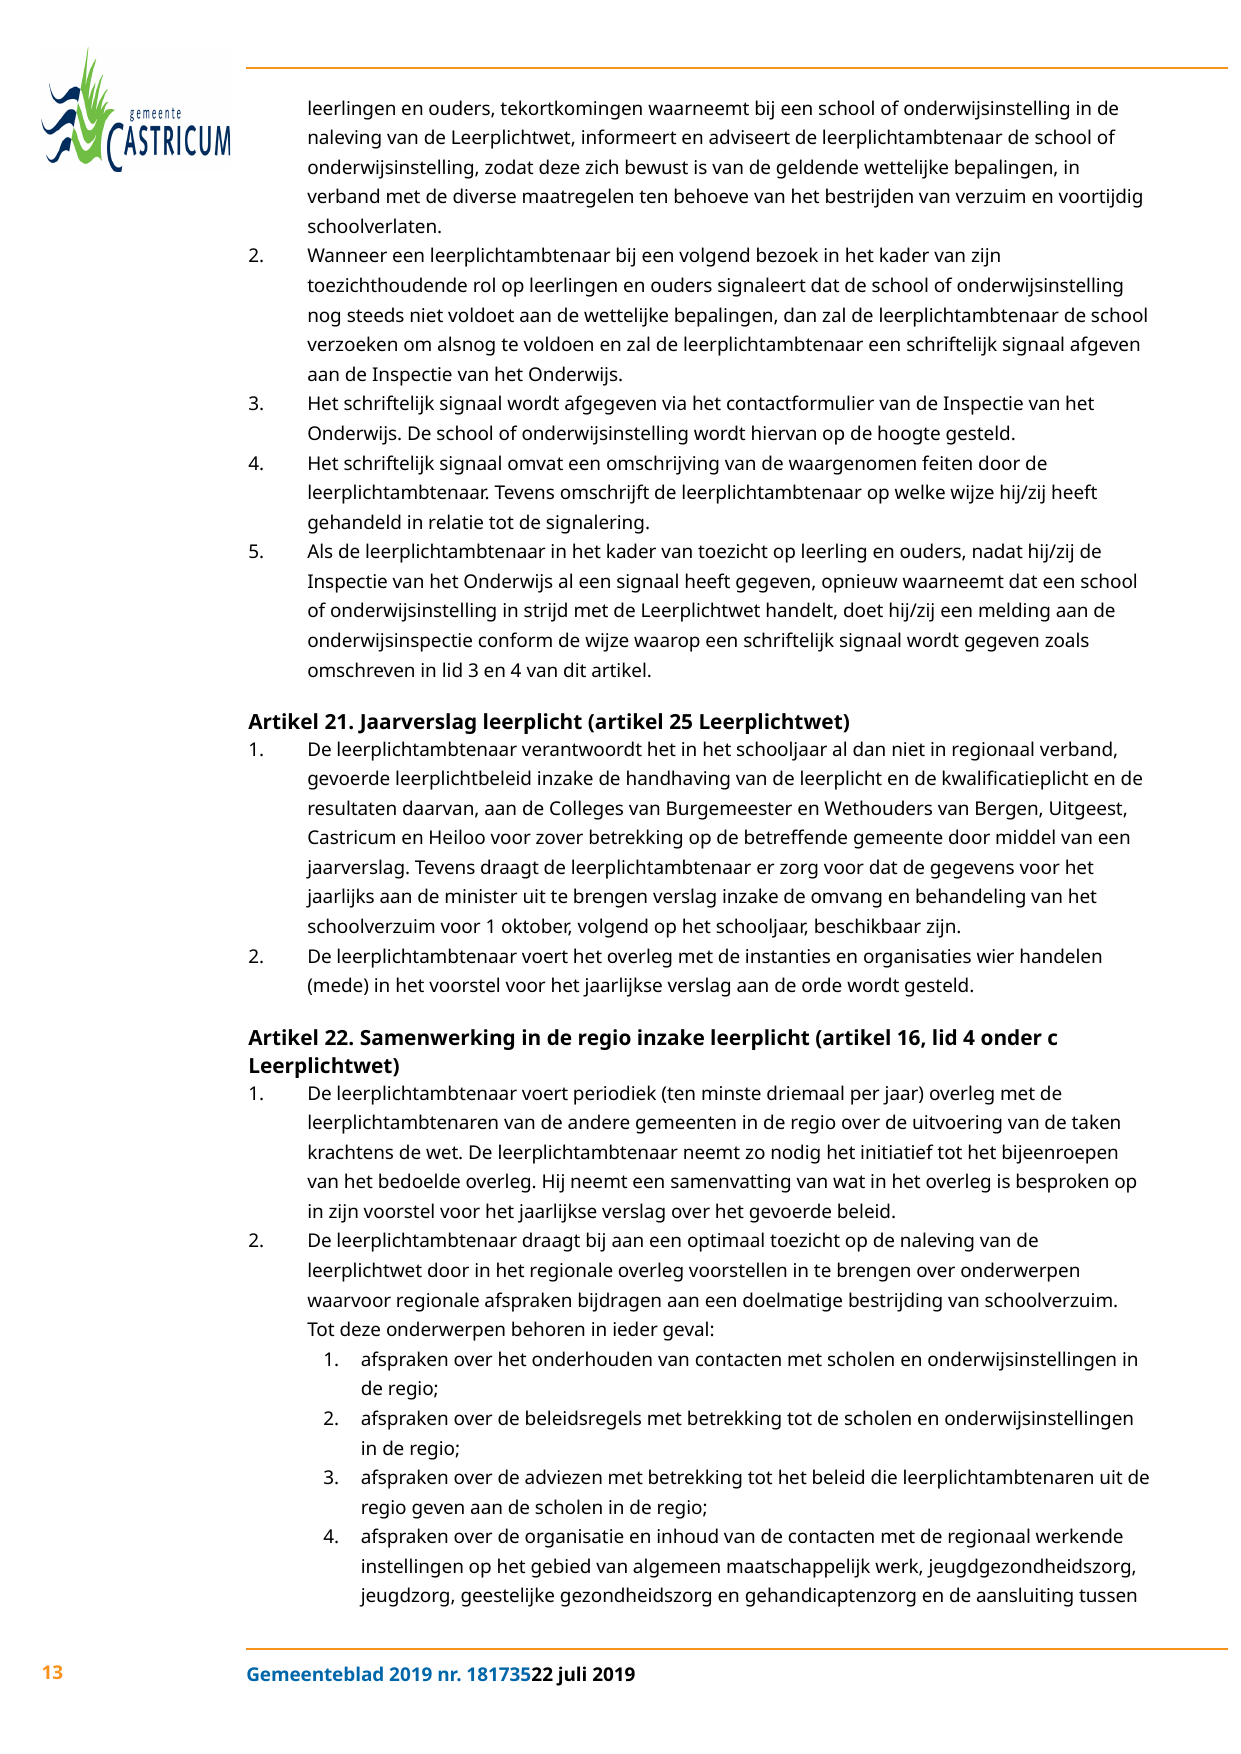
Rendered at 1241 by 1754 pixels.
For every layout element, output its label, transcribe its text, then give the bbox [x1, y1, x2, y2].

text Artikel 21. Jaarverslag leerplicht (artikel 25 Leerplichtwet) [248, 707, 1152, 736]
list De leerplichtambtenaar verantwoordt het in het schooljaar al dan niet in regionaal verband, gevoerde leerplichtbeleid inzake de handhaving van de leerplicht en de kwalificatieplicht en de resultaten daarvan, aan de Colleges van Burgemeester en Wethouders van Bergen, Uitgeest, Castricum en Heiloo voor zover betrekking op de betreffende gemeente door middel van een jaarverslag. Tevens draagt de leerplichtambtenaar er zorg voor dat de gegevens voor het jaarlijks aan de minister uit te brengen verslag inzake de omvang en behandeling van het schoolverzuim voor 1 oktober, volgend op het schooljaar, beschikbaar zijn. [248, 736, 1152, 939]
list Het schriftelijk signaal wordt afgegeven via het contactformulier van de Inspectie van het Onderwijs. De school of onderwijsinstelling wordt hiervan op de hoogte gesteld. [248, 391, 1152, 446]
list Wanneer een leerplichtambtenaar bij een volgend bezoek in het kader van zijn toezichthoudende rol op leerlingen en ouders signaleert dat de school of onderwijsinstelling nog steeds niet voldoet aan de wettelijke bepalingen, dan zal de leerplichtambtenaar de school verzoeken om alsnog te voldoen en zal de leerplichtambtenaar een schriftelijk signaal afgeven aan de Inspectie van het Onderwijs. [248, 243, 1152, 387]
list Tot deze onderwerpen behoren in ieder geval: [248, 1316, 1152, 1342]
list De leerplichtambtenaar voert het overleg met de instanties en organisaties wier handelen (mede) in het voorstel voor het jaarlijkse verslag aan de orde wordt gesteld. [248, 943, 1152, 998]
list afspraken over het onderhouden van contacten met scholen en onderwijsinstellingen in de regio; [323, 1346, 1152, 1401]
picture [41, 47, 231, 172]
list afspraken over de adviezen met betrekking tot het beleid die leerplichtambtenaren uit de regio geven aan de scholen in de regio; [323, 1464, 1152, 1519]
list De leerplichtambtenaar voert periodiek (ten minste driemaal per jaar) overleg met de leerplichtambtenaren van de andere gemeenten in de regio over de uitvoering van de taken krachtens de wet. De leerplichtambtenaar neemt zo nodig het initiatief tot het bijeenroepen van het bedoelde overleg. Hij neemt een samenvatting van wat in het overleg is besproken op in zijn voorstel voor het jaarlijkse verslag over het gevoerde beleid. [248, 1080, 1152, 1224]
list Het schriftelijk signaal omvat een omschrijving van de waargenomen feiten door de leerplichtambtenaar. Tevens omschrijft de leerplichtambtenaar op welke wijze hij/zij heeft gehandeld in relatie tot de signalering. [248, 450, 1152, 535]
list afspraken over de organisatie en inhoud van de contacten met de regionaal werkende instellingen op het gebied van algemeen maatschappelijk werk, jeugdgezondheidszorg, jeugdzorg, geestelijke gezondheidszorg en gehandicaptenzorg en de aansluiting tussen [323, 1523, 1152, 1608]
list De leerplichtambtenaar draagt bij aan een optimaal toezicht op de naleving van de leerplichtwet door in het regionale overleg voorstellen in te brengen over onderwerpen waarvoor regionale afspraken bijdragen aan een doelmatige bestrijding van schoolverzuim. [248, 1228, 1152, 1312]
list Als de leerplichtambtenaar in het kader van toezicht op leerling en ouders, nadat hij/zij de Inspectie van het Onderwijs al een signaal heeft gegeven, opnieuw waarneemt dat een school of onderwijsinstelling in strijd met de Leerplichtwet handelt, doet hij/zij een melding aan de onderwijsinspectie conform de wijze waarop een schriftelijk signaal wordt gegeven zoals omschreven in lid 3 en 4 van dit artikel. [248, 538, 1152, 683]
list afspraken over de beleidsregels met betrekking tot de scholen en onderwijsinstellingen in de regio; [323, 1405, 1152, 1460]
list leerlingen en ouders, tekortkomingen waarneemt bij een school of onderwijsinstelling in de naleving van de Leerplichtwet, informeert en adviseert de leerplichtambtenaar de school of onderwijsinstelling, zodat deze zich bewust is van de geldende wettelijke bepalingen, in verband met de diverse maatregelen ten behoeve van het bestrijden van verzuim en voortijdig schoolverlaten. [248, 95, 1152, 239]
text Artikel 22. Samenwerking in de regio inzake leerplicht (artikel 16, lid 4 onder c Leerplichtwet) [248, 1023, 1152, 1080]
